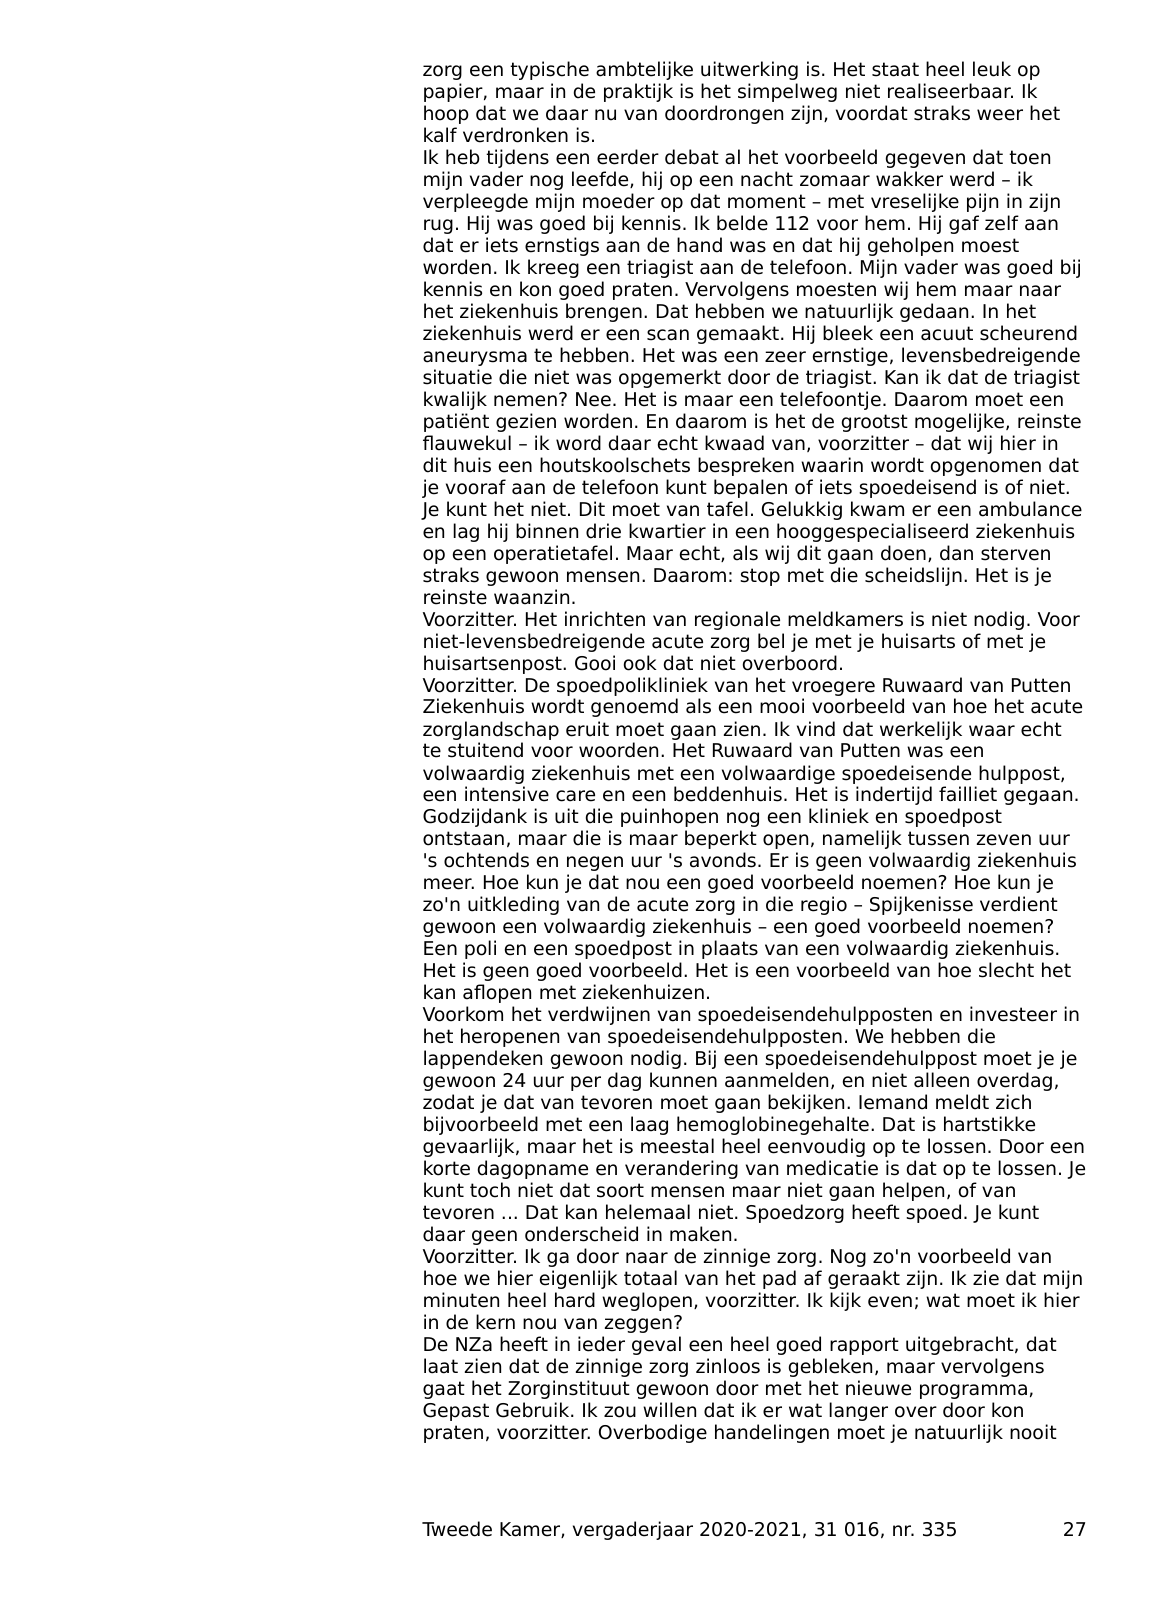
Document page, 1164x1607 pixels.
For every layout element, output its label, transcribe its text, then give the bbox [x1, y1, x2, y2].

text Voorkom het verdwijnen van spoedeisendehulpposten en investeer in het heropenen van spoedeisendehulpposten. We hebben die lappendeken gewoon nodig. Bij een spoedeisendehulppost moet je je gewoon 24 uur per dag kunnen aanmelden, en niet alleen overdag, zodat je dat van tevoren moet gaan bekijken. Iemand meldt zich bijvoorbeeld met een laag hemoglobinegehalte. Dat is hartstikke gevaarlijk, maar het is meestal heel eenvoudig op te lossen. Door een korte dagopname en verandering van medicatie is dat op te lossen. Je kunt toch niet dat soort mensen maar niet gaan helpen, of van tevoren ... Dat kan helemaal niet. Spoedzorg heeft spoed. Je kunt daar geen onderscheid in maken. [422, 1004, 1087, 1246]
text Ik heb tijdens een eerder debat al het voorbeeld gegeven dat toen mijn vader nog leefde, hij op een nacht zomaar wakker werd – ik verpleegde mijn moeder op dat moment – met vreselijke pijn in zijn rug. Hij was goed bij kennis. Ik belde 112 voor hem. Hij gaf zelf aan dat er iets ernstigs aan de hand was en dat hij geholpen moest worden. Ik kreeg een triagist aan de telefoon. Mijn vader was goed bij kennis en kon goed praten. Vervolgens moesten wij hem maar naar het ziekenhuis brengen. Dat hebben we natuurlijk gedaan. In het ziekenhuis werd er een scan gemaakt. Hij bleek een acuut scheurend aneurysma te hebben. Het was een zeer ernstige, levensbedreigende situatie die niet was opgemerkt door de triagist. Kan ik dat de triagist kwalijk nemen? Nee. Het is maar een telefoontje. Daarom moet een patiënt gezien worden. En daarom is het de grootst mogelijke, reinste flauwekul – ik word daar echt kwaad van, voorzitter – dat wij hier in dit huis een houtskoolschets bespreken waarin wordt opgenomen dat je vooraf aan de telefoon kunt bepalen of iets spoedeisend is of niet. Je kunt het niet. Dit moet van tafel. Gelukkig kwam er een ambulance en lag hij binnen drie kwartier in een hooggespecialiseerd ziekenhuis op een operatietafel. Maar echt, als wij dit gaan doen, dan sterven straks gewoon mensen. Daarom: stop met die scheidslijn. Het is je reinste waanzin. [422, 147, 1087, 608]
text De NZa heeft in ieder geval een heel goed rapport uitgebracht, dat laat zien dat de zinnige zorg zinloos is gebleken, maar vervolgens gaat het Zorginstituut gewoon door met het nieuwe programma, Gepast Gebruik. Ik zou willen dat ik er wat langer over door kon praten, voorzitter. Overbodige handelingen moet je natuurlijk nooit [422, 1334, 1087, 1444]
text Voorzitter. Het inrichten van regionale meldkamers is niet nodig. Voor niet-levensbedreigende acute zorg bel je met je huisarts of met je huisartsenpost. Gooi ook dat niet overboord. [422, 608, 1087, 674]
text Voorzitter. Ik ga door naar de zinnige zorg. Nog zo'n voorbeeld van hoe we hier eigenlijk totaal van het pad af geraakt zijn. Ik zie dat mijn minuten heel hard weglopen, voorzitter. Ik kijk even; wat moet ik hier in de kern nou van zeggen? [422, 1246, 1087, 1334]
text zorg een typische ambtelijke uitwerking is. Het staat heel leuk op papier, maar in de praktijk is het simpelweg niet realiseerbaar. Ik hoop dat we daar nu van doordrongen zijn, voordat straks weer het kalf verdronken is. [422, 59, 1087, 147]
text Voorzitter. De spoedpolikliniek van het vroegere Ruwaard van Putten Ziekenhuis wordt genoemd als een mooi voorbeeld van hoe het acute zorglandschap eruit moet gaan zien. Ik vind dat werkelijk waar echt te stuitend voor woorden. Het Ruwaard van Putten was een volwaardig ziekenhuis met een volwaardige spoedeisende hulppost, een intensive care en een beddenhuis. Het is indertijd failliet gegaan. Godzijdank is uit die puinhopen nog een kliniek en spoedpost ontstaan, maar die is maar beperkt open, namelijk tussen zeven uur 's ochtends en negen uur 's avonds. Er is geen volwaardig ziekenhuis meer. Hoe kun je dat nou een goed voorbeeld noemen? Hoe kun je zo'n uitkleding van de acute zorg in die regio – Spijkenisse verdient gewoon een volwaardig ziekenhuis – een goed voorbeeld noemen? Een poli en een spoedpost in plaats van een volwaardig ziekenhuis. Het is geen goed voorbeeld. Het is een voorbeeld van hoe slecht het kan aflopen met ziekenhuizen. [422, 674, 1087, 1004]
